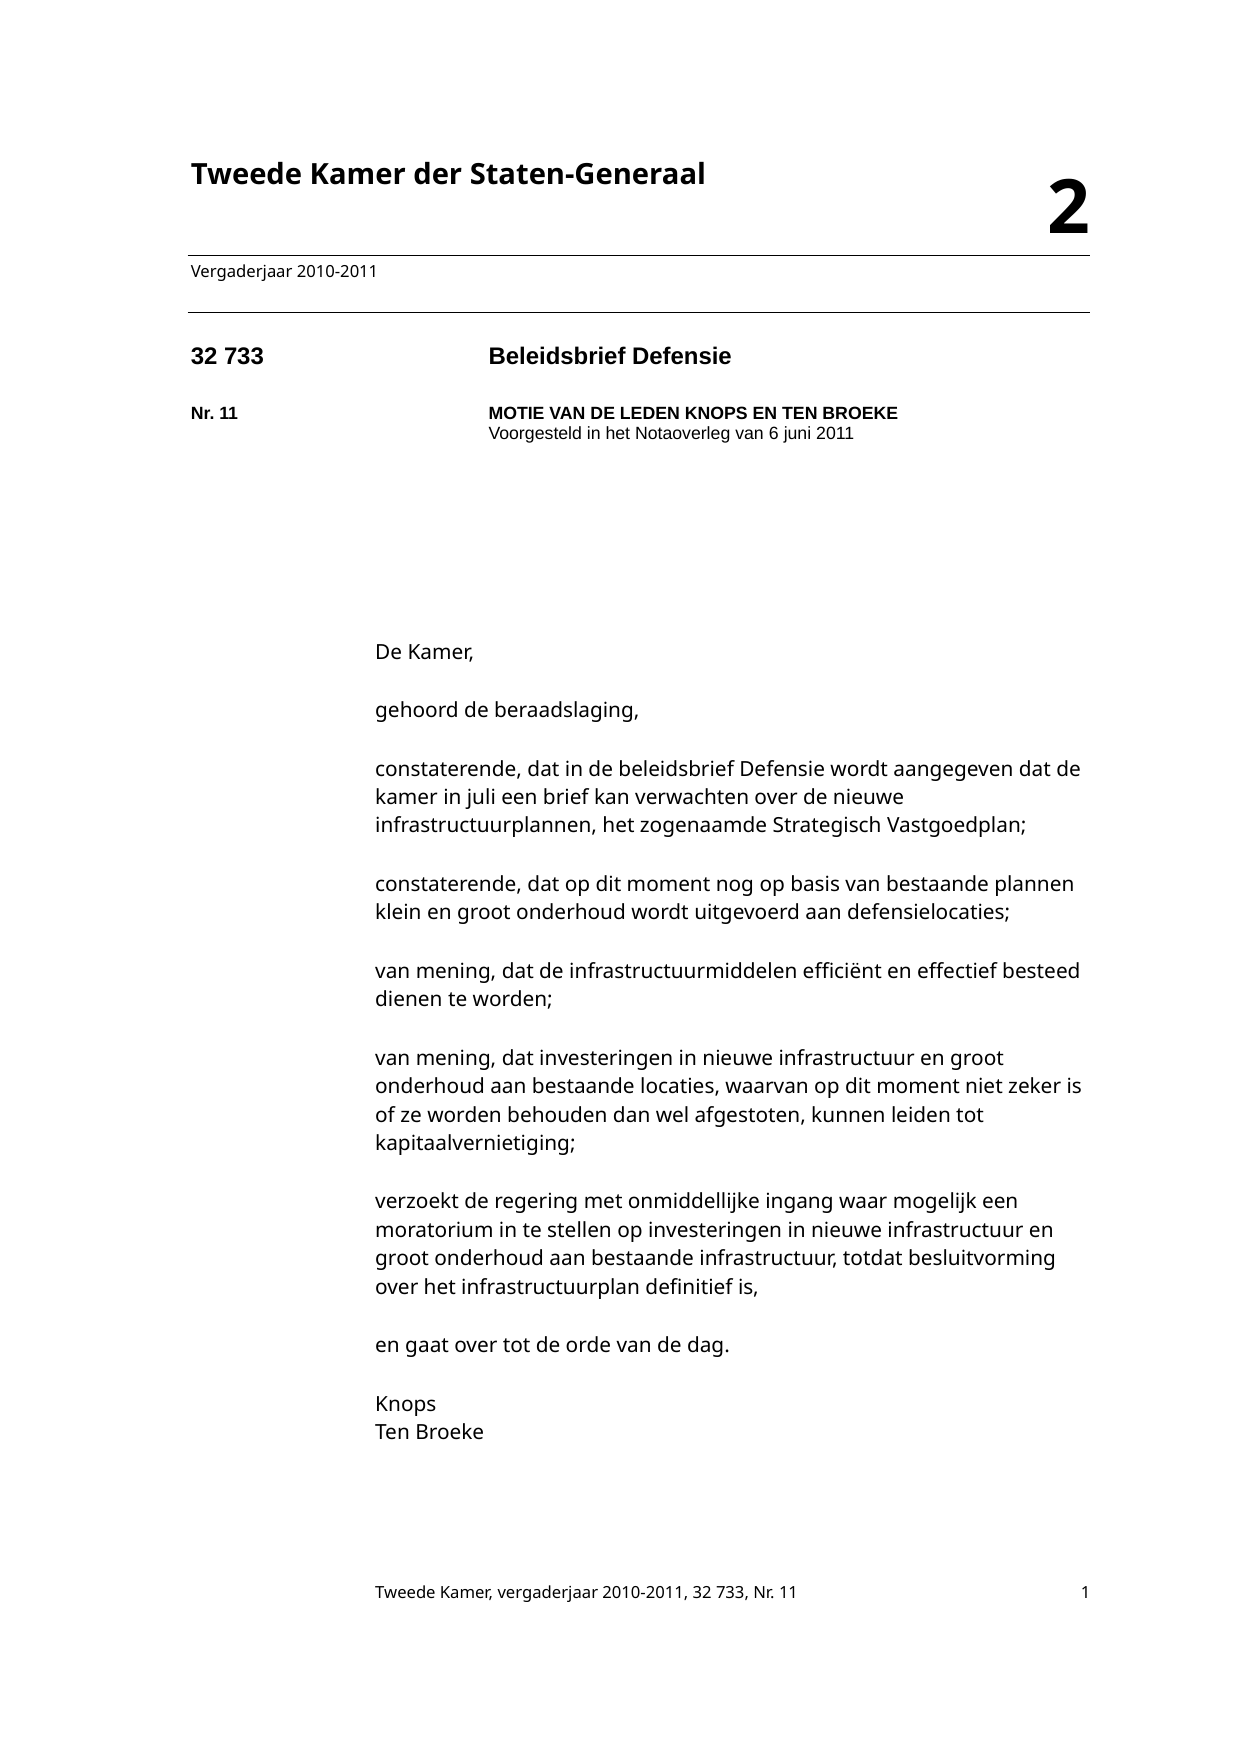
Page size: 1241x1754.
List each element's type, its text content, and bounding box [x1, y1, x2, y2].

text van mening, dat investeringen in nieuwe infrastructuur en groot onderhoud aan bestaande locaties, waarvan op dit moment niet zeker is of ze worden behouden dan wel afgestoten, kunnen leiden tot kapitaalvernietiging; [375, 1043, 1090, 1157]
table_cell Vergaderjaar 2010-2011 [188, 256, 485, 312]
table_cell Nr. 11 [188, 399, 485, 518]
table_cell Beleidsbrief Defensie [485, 339, 1090, 399]
text verzoekt de regering met onmiddellijke ingang waar mogelijk een moratorium in te stellen op investeringen in nieuwe infrastructuur en groot onderhoud aan bestaande infrastructuur, totdat besluitvorming over het infrastructuurplan definitief is, [375, 1187, 1090, 1300]
text Ten Broeke [375, 1417, 1090, 1446]
text van mening, dat de infrastructuurmiddelen efficiënt en effectief besteed dienen te worden; [375, 956, 1090, 1013]
table_header Tweede Kamer der Staten-Generaal [188, 150, 909, 255]
text Knops [375, 1389, 1090, 1417]
text constaterende, dat in de beleidsbrief Defensie wordt aangegeven dat de kamer in juli een brief kan verwachten over de nieuwe infrastructuurplannen, het zogenaamde Strategisch Vastgoedplan; [375, 754, 1090, 839]
text gehoord de beraadslaging, [375, 695, 1090, 724]
table_cell MOTIE VAN DE LEDEN KNOPS EN TEN BROEKE Voorgesteld in het Notaoverleg van 6 juni 2011 [485, 399, 1090, 518]
text constaterende, dat op dit moment nog op basis van bestaande plannen klein en groot onderhoud wordt uitgevoerd aan defensielocaties; [375, 869, 1090, 926]
table_header 2 [910, 150, 1090, 255]
table_cell [485, 256, 1090, 312]
text De Kamer, [375, 637, 1090, 665]
table_cell [485, 313, 1090, 339]
text en gaat over tot de orde van de dag. [375, 1330, 1090, 1359]
table_cell 32 733 [188, 339, 485, 399]
table_cell [188, 313, 485, 339]
